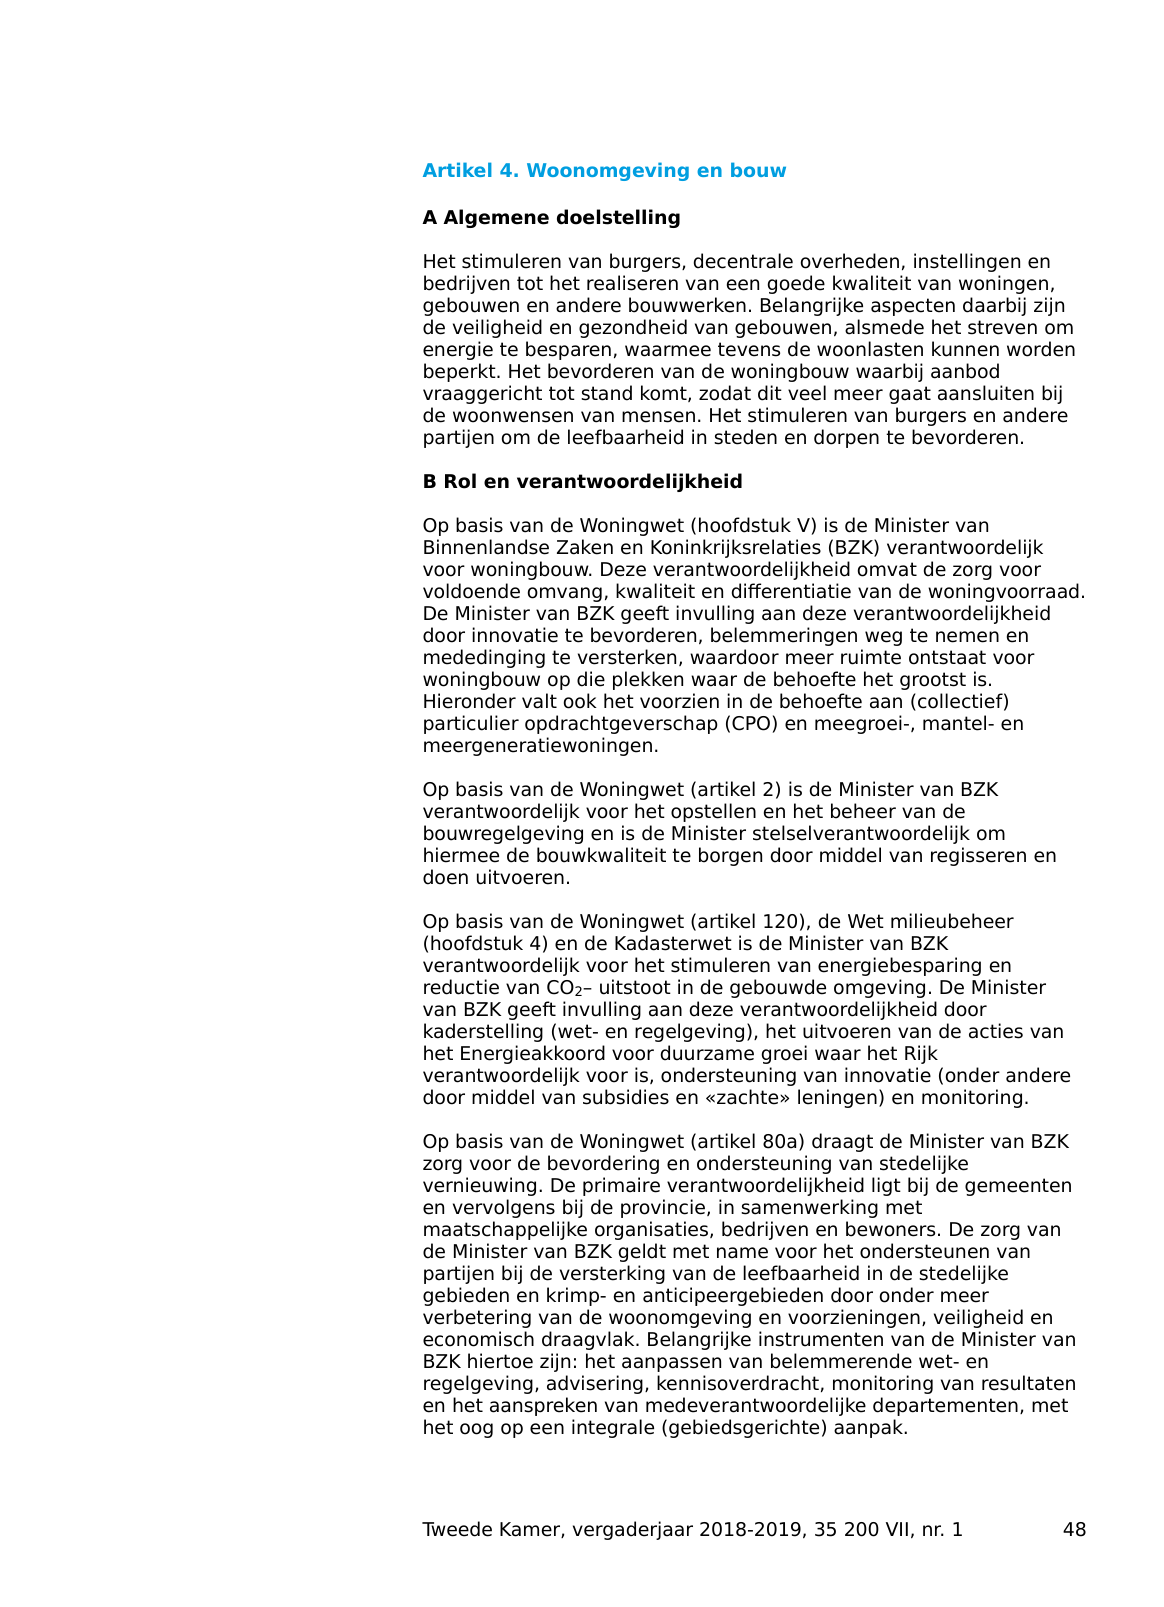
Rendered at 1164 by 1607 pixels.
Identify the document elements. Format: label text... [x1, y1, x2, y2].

text Op basis van de Woningwet (artikel 80a) draagt de Minister van BZK zorg voor de bevordering en ondersteuning van stedelijke vernieuwing. De primaire verantwoordelijkheid ligt bij de gemeenten en vervolgens bij de provincie, in samenwerking met maatschappelijke organisaties, bedrijven en bewoners. De zorg van de Minister van BZK geldt met name voor het ondersteunen van partijen bij de versterking van de leefbaarheid in de stedelijke gebieden en krimp- en anticipeergebieden door onder meer verbetering van de woonomgeving en voorzieningen, veiligheid en economisch draagvlak. Belangrijke instrumenten van de Minister van BZK hiertoe zijn: het aanpassen van belemmerende wet- en regelgeving, advisering, kennisoverdracht, monitoring van resultaten en het aanspreken van medeverantwoordelijke departementen, met het oog op een integrale (gebiedsgerichte) aanpak. [422, 1131, 1087, 1439]
text Op basis van de Woningwet (hoofdstuk V) is de Minister van Binnenlandse Zaken en Koninkrijksrelaties (BZK) verantwoordelijk voor woningbouw. Deze verantwoordelijkheid omvat de zorg voor voldoende omvang, kwaliteit en differentiatie van de woningvoorraad. De Minister van BZK geeft invulling aan deze verantwoordelijkheid door innovatie te bevorderen, belemmeringen weg te nemen en mededinging te versterken, waardoor meer ruimte ontstaat voor woningbouw op die plekken waar de behoefte het grootst is. Hieronder valt ook het voorzien in de behoefte aan (collectief) particulier opdrachtgeverschap (CPO) en meegroei-, mantel- en meergeneratiewoningen. [422, 515, 1087, 757]
text Op basis van de Woningwet (artikel 2) is de Minister van BZK verantwoordelijk voor het opstellen en het beheer van de bouwregelgeving en is de Minister stelselverantwoordelijk om hiermee de bouwkwaliteit te borgen door middel van regisseren en doen uitvoeren. [422, 779, 1087, 889]
subtitle Artikel 4. Woonomgeving en bouw [422, 160, 1087, 182]
text Op basis van de Woningwet (artikel 120), de Wet milieubeheer (hoofdstuk 4) en de Kadasterwet is de Minister van BZK verantwoordelijk voor het stimuleren van energiebesparing en reductie van CO2– uitstoot in de gebouwde omgeving. De Minister van BZK geeft invulling aan deze verantwoordelijkheid door kaderstelling (wet- en regelgeving), het uitvoeren van de acties van het Energieakkoord voor duurzame groei waar het Rijk verantwoordelijk voor is, ondersteuning van innovatie (onder andere door middel van subsidies en «zachte» leningen) en monitoring. [422, 911, 1087, 1109]
subtitle B Rol en verantwoordelijkheid [422, 471, 1087, 493]
subtitle A Algemene doelstelling [422, 207, 1087, 229]
text Het stimuleren van burgers, decentrale overheden, instellingen en bedrijven tot het realiseren van een goede kwaliteit van woningen, gebouwen en andere bouwwerken. Belangrijke aspecten daarbij zijn de veiligheid en gezondheid van gebouwen, alsmede het streven om energie te besparen, waarmee tevens de woonlasten kunnen worden beperkt. Het bevorderen van de woningbouw waarbij aanbod vraaggericht tot stand komt, zodat dit veel meer gaat aansluiten bij de woonwensen van mensen. Het stimuleren van burgers en andere partijen om de leefbaarheid in steden en dorpen te bevorderen. [422, 251, 1087, 449]
